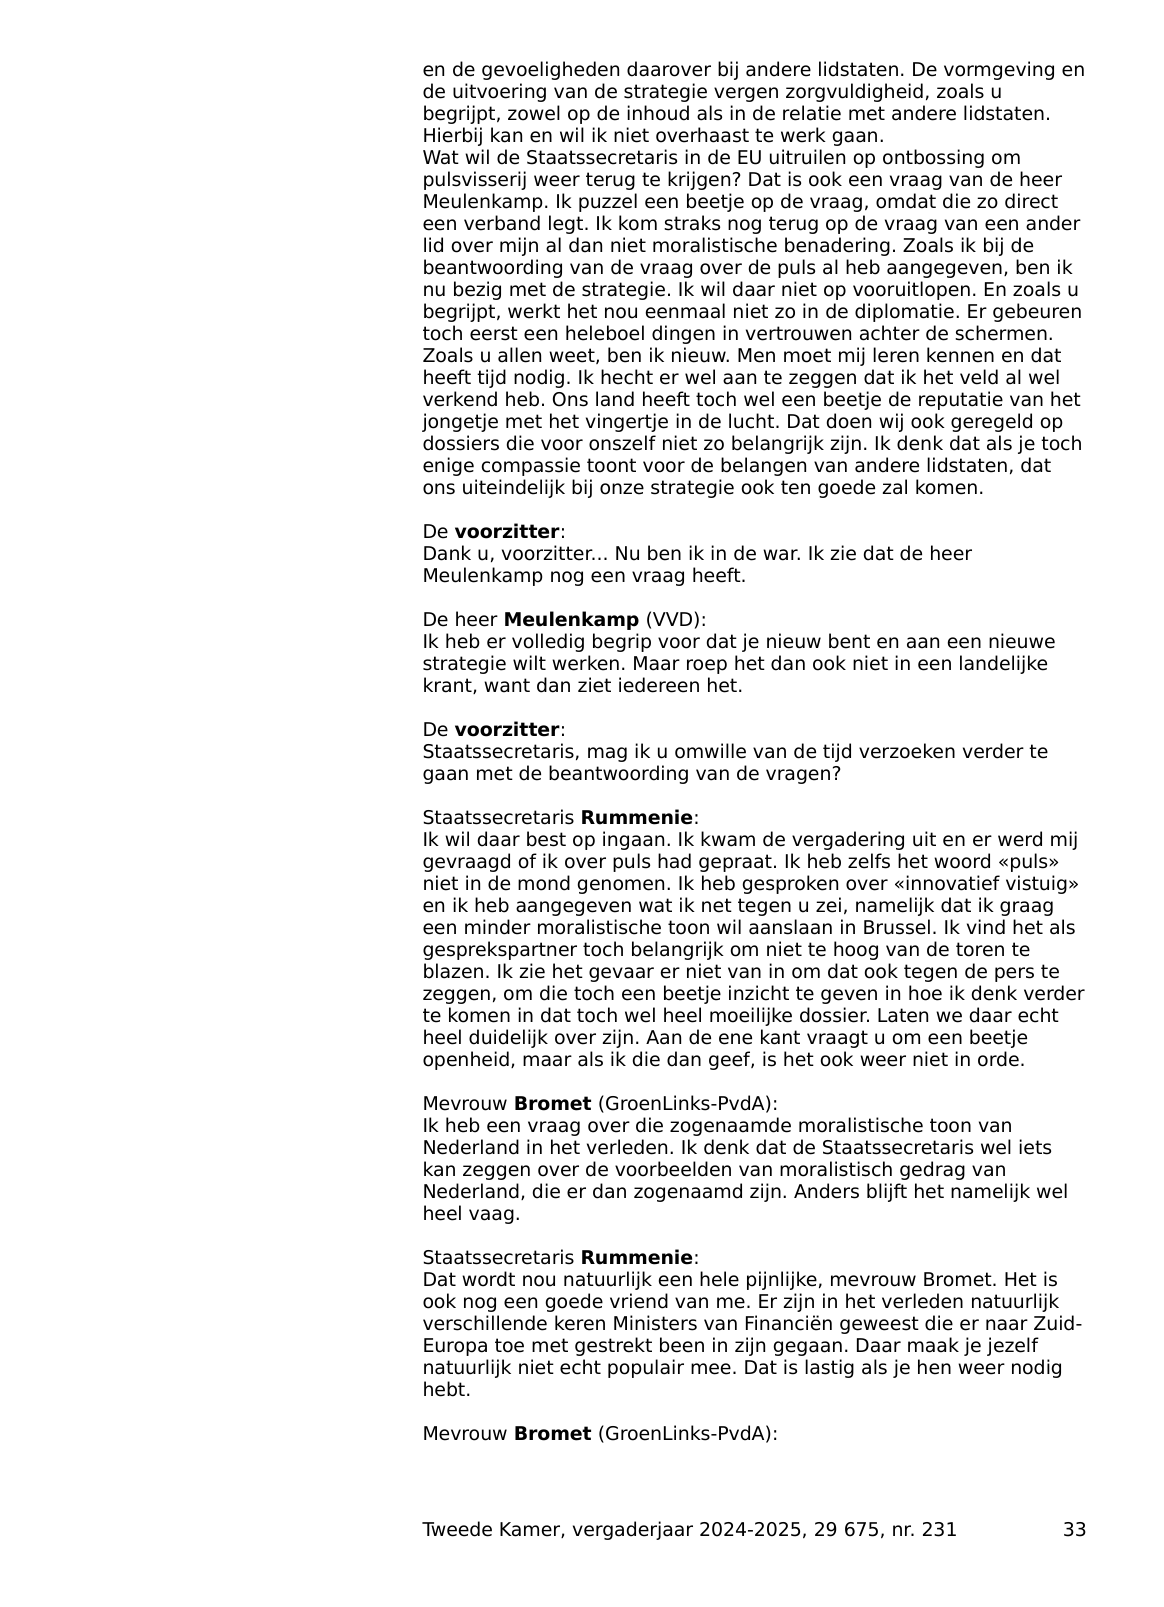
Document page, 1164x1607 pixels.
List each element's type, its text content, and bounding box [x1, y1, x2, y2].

text De voorzitter: [422, 719, 1087, 741]
text Staatssecretaris Rummenie: [422, 807, 1087, 829]
text Ik heb er volledig begrip voor dat je nieuw bent en aan een nieuwe strategie wilt werken. Maar roep het dan ook niet in een landelijke krant, want dan ziet iedereen het. [422, 631, 1087, 697]
text Ik heb een vraag over die zogenaamde moralistische toon van Nederland in het verleden. Ik denk dat de Staatssecretaris wel iets kan zeggen over de voorbeelden van moralistisch gedrag van Nederland, die er dan zogenaamd zijn. Anders blijft het namelijk wel heel vaag. [422, 1115, 1087, 1225]
text De voorzitter: [422, 521, 1087, 543]
text Staatssecretaris Rummenie: [422, 1247, 1087, 1269]
text en de gevoeligheden daarover bij andere lidstaten. De vormgeving en de uitvoering van de strategie vergen zorgvuldigheid, zoals u begrijpt, zowel op de inhoud als in de relatie met andere lidstaten. Hierbij kan en wil ik niet overhaast te werk gaan. [422, 59, 1087, 147]
text Dank u, voorzitter... Nu ben ik in de war. Ik zie dat de heer Meulenkamp nog een vraag heeft. [422, 543, 1087, 587]
text Wat wil de Staatssecretaris in de EU uitruilen op ontbossing om pulsvisserij weer terug te krijgen? Dat is ook een vraag van de heer Meulenkamp. Ik puzzel een beetje op de vraag, omdat die zo direct een verband legt. Ik kom straks nog terug op de vraag van een ander lid over mijn al dan niet moralistische benadering. Zoals ik bij de beantwoording van de vraag over de puls al heb aangegeven, ben ik nu bezig met de strategie. Ik wil daar niet op vooruitlopen. En zoals u begrijpt, werkt het nou eenmaal niet zo in de diplomatie. Er gebeuren toch eerst een heleboel dingen in vertrouwen achter de schermen. Zoals u allen weet, ben ik nieuw. Men moet mij leren kennen en dat heeft tijd nodig. Ik hecht er wel aan te zeggen dat ik het veld al wel verkend heb. Ons land heeft toch wel een beetje de reputatie van het jongetje met het vingertje in de lucht. Dat doen wij ook geregeld op dossiers die voor onszelf niet zo belangrijk zijn. Ik denk dat als je toch enige compassie toont voor de belangen van andere lidstaten, dat ons uiteindelijk bij onze strategie ook ten goede zal komen. [422, 147, 1087, 499]
text Mevrouw Bromet (GroenLinks-PvdA): [422, 1093, 1087, 1115]
text Ik wil daar best op ingaan. Ik kwam de vergadering uit en er werd mij gevraagd of ik over puls had gepraat. Ik heb zelfs het woord «puls» niet in de mond genomen. Ik heb gesproken over «innovatief vistuig» en ik heb aangegeven wat ik net tegen u zei, namelijk dat ik graag een minder moralistische toon wil aanslaan in Brussel. Ik vind het als gesprekspartner toch belangrijk om niet te hoog van de toren te blazen. Ik zie het gevaar er niet van in om dat ook tegen de pers te zeggen, om die toch een beetje inzicht te geven in hoe ik denk verder te komen in dat toch wel heel moeilijke dossier. Laten we daar echt heel duidelijk over zijn. Aan de ene kant vraagt u om een beetje openheid, maar als ik die dan geef, is het ook weer niet in orde. [422, 829, 1087, 1071]
text De heer Meulenkamp (VVD): [422, 609, 1087, 631]
text Staatssecretaris, mag ik u omwille van de tijd verzoeken verder te gaan met de beantwoording van de vragen? [422, 741, 1087, 785]
text Dat wordt nou natuurlijk een hele pijnlijke, mevrouw Bromet. Het is ook nog een goede vriend van me. Er zijn in het verleden natuurlijk verschillende keren Ministers van Financiën geweest die er naar Zuid-Europa toe met gestrekt been in zijn gegaan. Daar maak je jezelf natuurlijk niet echt populair mee. Dat is lastig als je hen weer nodig hebt. [422, 1269, 1087, 1401]
text Mevrouw Bromet (GroenLinks-PvdA): [422, 1423, 1087, 1445]
